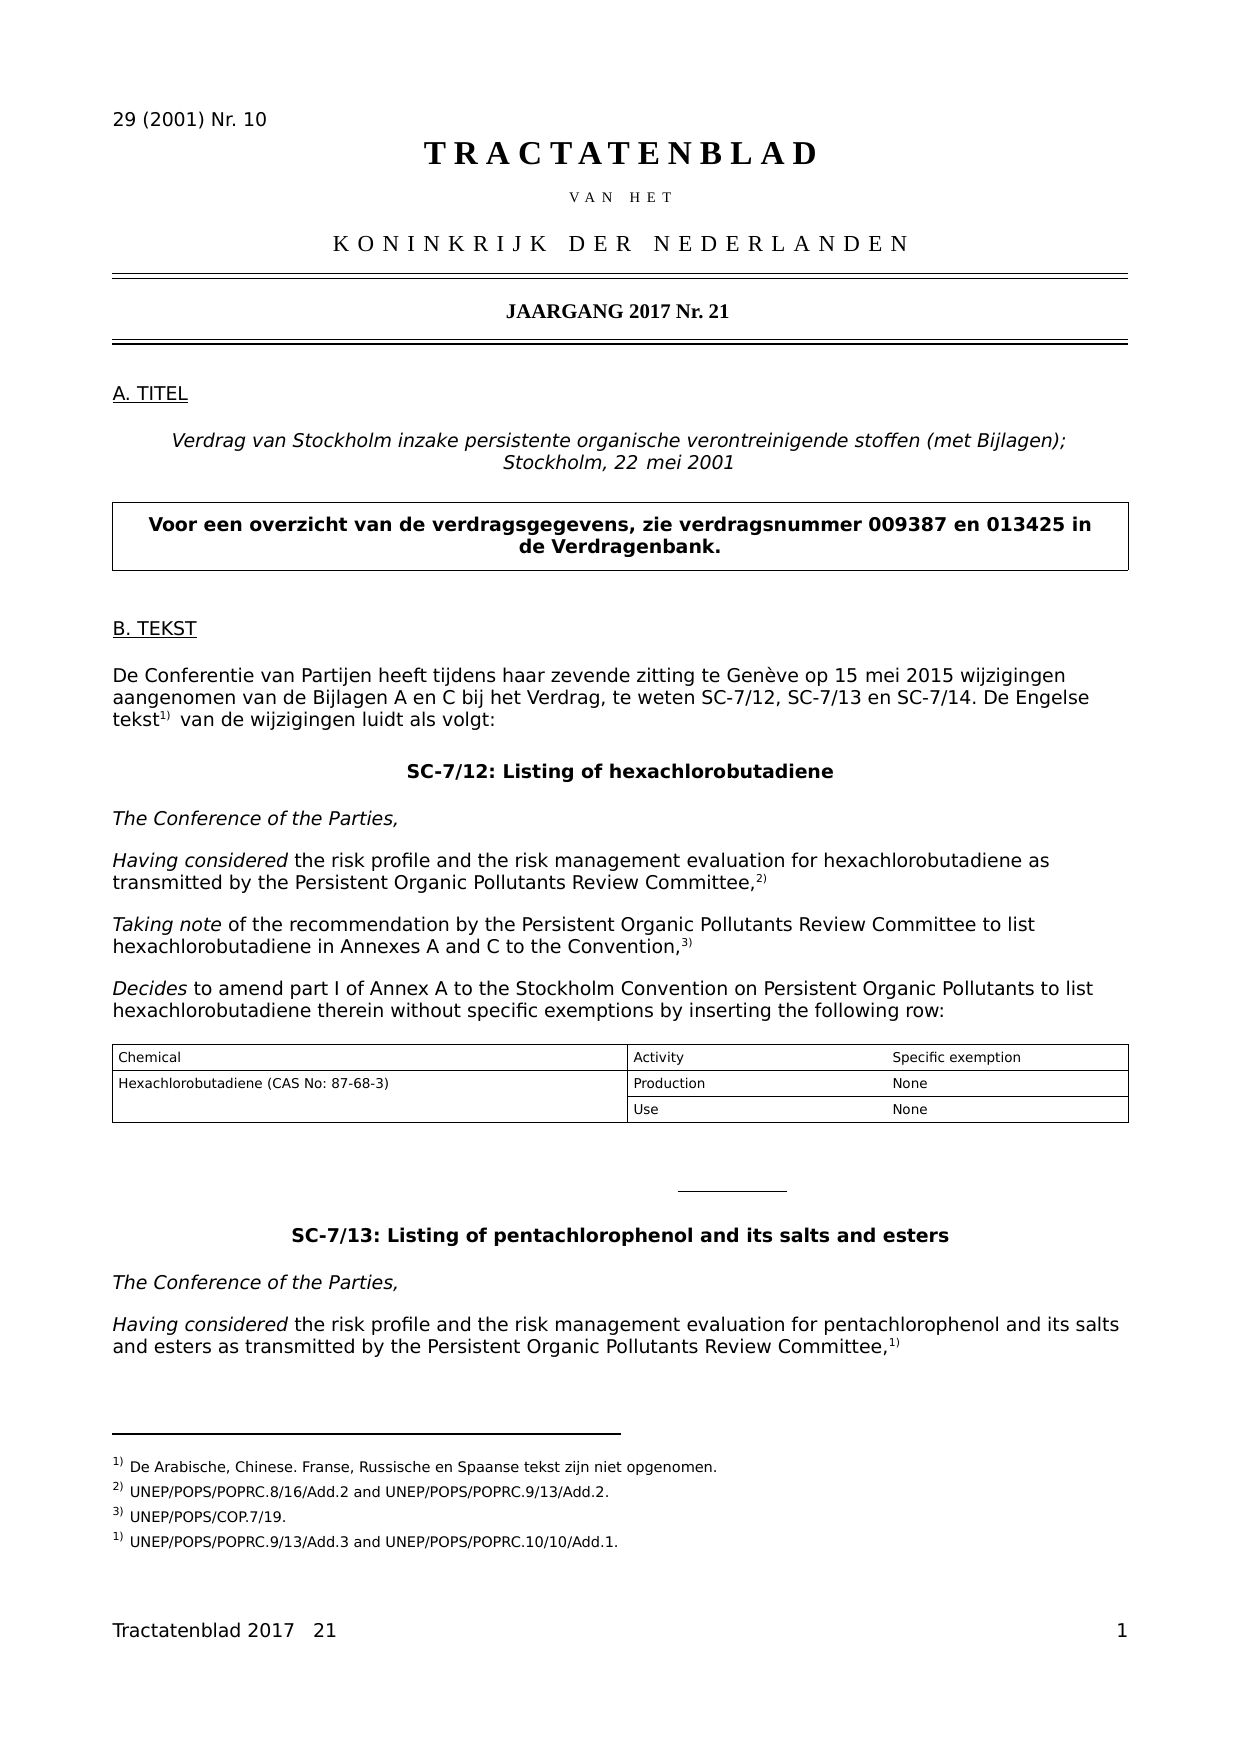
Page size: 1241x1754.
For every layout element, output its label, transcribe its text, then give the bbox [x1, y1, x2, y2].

table_cell Hexachlorobutadiene (CAS No: 87-68-3) [113, 1071, 627, 1122]
text 29 (2001) Nr. 10 [112, 109, 1128, 131]
text Verdrag van Stockholm inzake persistente organische verontreinigende stoffen (met Bijlagen); [112, 430, 1128, 452]
subtitle SC-7/13: Listing of pentachlorophenol and its salts and esters [112, 1225, 1128, 1247]
text Having considered the risk profile and the risk management evaluation for hexachlorobutadiene as transmitted by the Persistent Organic Pollutants Review Committee, [112, 850, 1128, 894]
table_cell None [886, 1097, 1128, 1122]
text De Conferentie van Partijen heeft tijdens haar zevende zitting te Genève op 15 mei 2015 wijzigingen aangenomen van de Bijlagen A en C bij het Verdrag, te weten SC-7/12, SC-7/13 en SC-7/14. De Engelse tekst van de wijzigingen luidt als volgt: [112, 665, 1128, 731]
text UNEP/POPS/COP.7/19. [112, 1505, 1128, 1527]
text TRACTATENBLAD [112, 133, 1128, 172]
table_cell Use [628, 1097, 886, 1122]
subtitle B. TEKST [112, 618, 1128, 640]
table_header Activity [628, 1045, 886, 1070]
text VAN HET [112, 189, 1128, 206]
text De Arabische, Chinese. Franse, Russische en Spaanse tekst zijn niet opgenomen. [112, 1455, 1128, 1477]
table_cell None [886, 1071, 1128, 1096]
subtitle SC-7/12: Listing of hexachlorobutadiene [112, 761, 1128, 783]
text JAARGANG 2017 Nr. 21 [112, 299, 1128, 323]
text The Conference of the Parties, [112, 1272, 1128, 1294]
text KONINKRIJK DER NEDERLANDEN [112, 229, 1128, 256]
table_cell Production [628, 1071, 886, 1096]
text Taking note of the recommendation by the Persistent Organic Pollutants Review Committee to list hexachlorobutadiene in Annexes A and C to the Convention, [112, 914, 1128, 958]
subtitle A. TITEL [112, 383, 1128, 405]
table_header Chemical [113, 1045, 627, 1070]
text Stockholm, 22 mei 2001 [112, 452, 1128, 474]
text The Conference of the Parties, [112, 808, 1128, 830]
text UNEP/POPS/POPRC.9/13/Add.3 and UNEP/POPS/POPRC.10/10/Add.1. [112, 1530, 1128, 1552]
table_header Specific exemption [886, 1045, 1128, 1070]
text UNEP/POPS/POPRC.8/16/Add.2 and UNEP/POPS/POPRC.9/13/Add.2. [112, 1480, 1128, 1502]
text Having considered the risk profile and the risk management evaluation for pentachlorophenol and its salts and esters as transmitted by the Persistent Organic Pollutants Review Committee, [112, 1314, 1128, 1358]
text Decides to amend part I of Annex A to the Stockholm Convention on Persistent Organic Pollutants to list hexachlorobutadiene therein without specific exemptions by inserting the following row: [112, 978, 1128, 1022]
